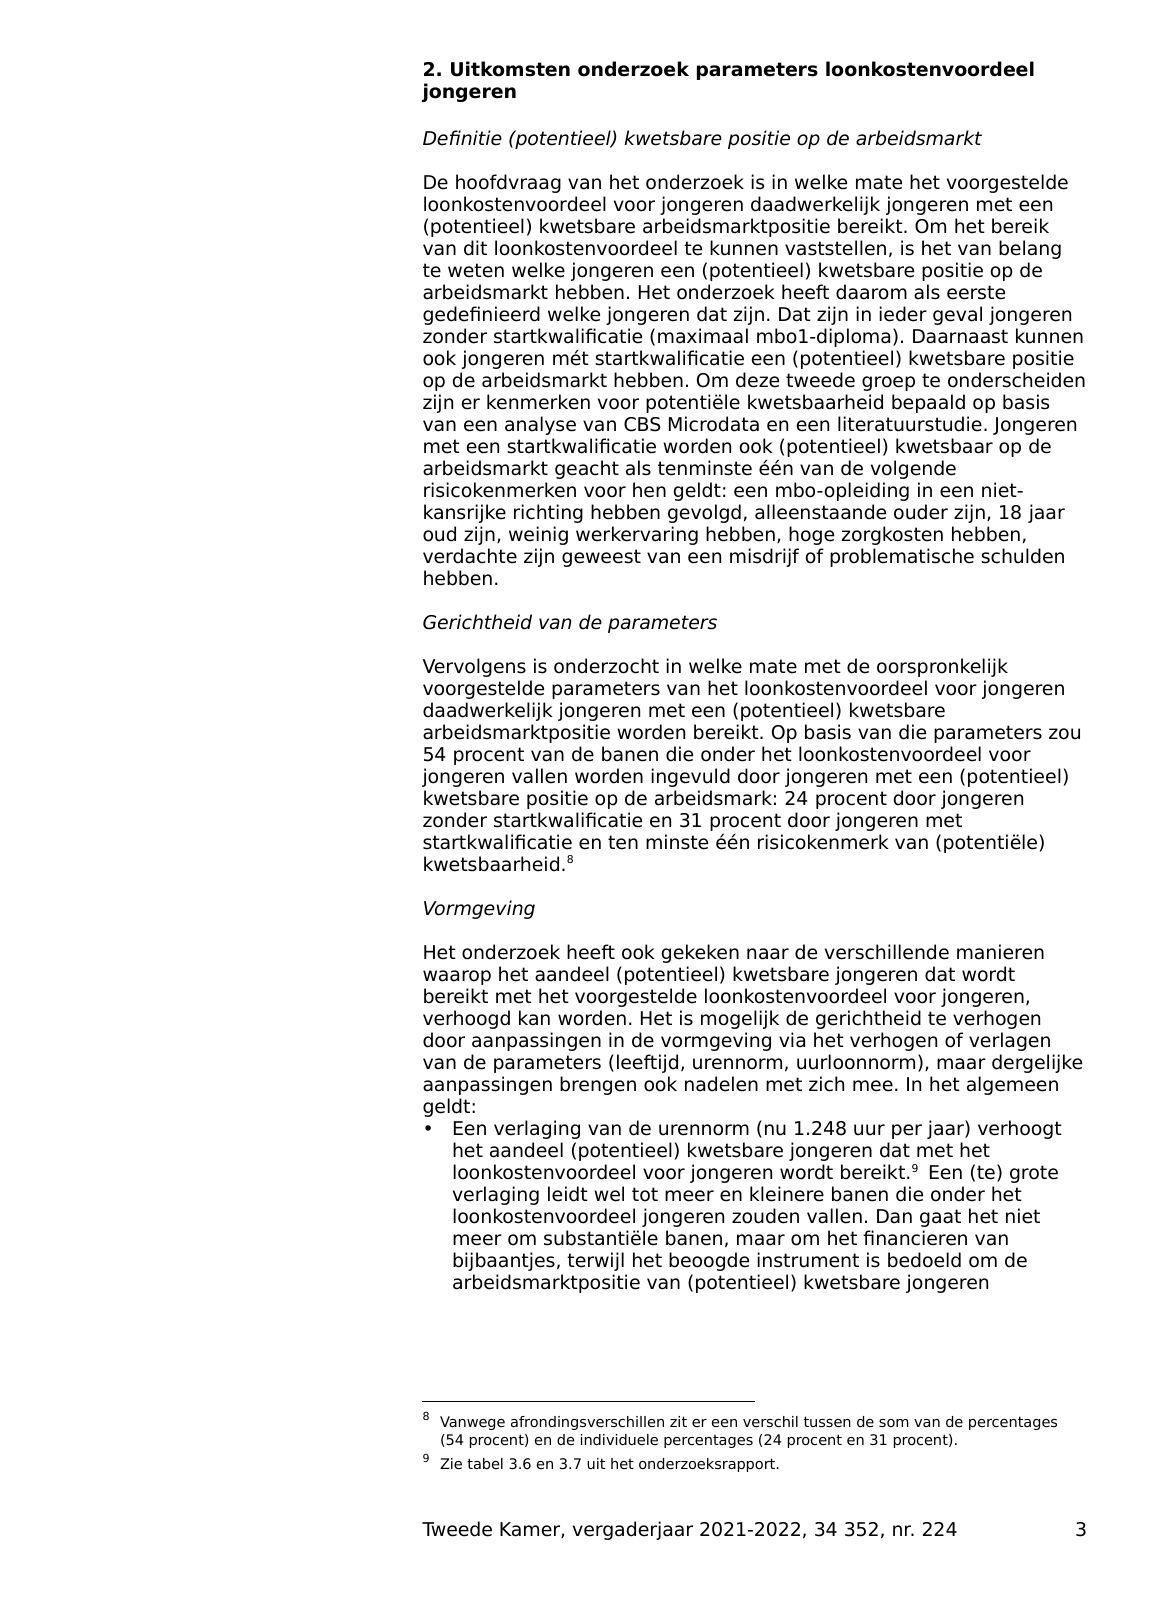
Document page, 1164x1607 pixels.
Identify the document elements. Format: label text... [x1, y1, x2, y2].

text Vanwege afrondingsverschillen zit er een verschil tussen de som van de percentages (54 procent) en de individuele percentages (24 procent en 31 procent). [422, 1410, 1087, 1449]
text • Een verlaging van de urennorm (nu 1.248 uur per jaar) verhoogt het aandeel (potentieel) kwetsbare jongeren dat met het loonkostenvoordeel voor jongeren wordt bereikt. Een (te) grote verlaging leidt wel tot meer en kleinere banen die onder het loonkostenvoordeel jongeren zouden vallen. Dan gaat het niet meer om substantiële banen, maar om het financieren van bijbaantjes, terwijl het beoogde instrument is bedoeld om de arbeidsmarktpositie van (potentieel) kwetsbare jongeren [422, 1118, 1087, 1294]
subtitle Definitie (potentieel) kwetsbare positie op de arbeidsmarkt [422, 128, 1087, 150]
subtitle Gerichtheid van de parameters [422, 612, 1087, 634]
subtitle Vormgeving [422, 898, 1087, 920]
text De hoofdvraag van het onderzoek is in welke mate het voorgestelde loonkostenvoordeel voor jongeren daadwerkelijk jongeren met een (potentieel) kwetsbare arbeidsmarktpositie bereikt. Om het bereik van dit loonkostenvoordeel te kunnen vaststellen, is het van belang te weten welke jongeren een (potentieel) kwetsbare positie op de arbeidsmarkt hebben. Het onderzoek heeft daarom als eerste gedefinieerd welke jongeren dat zijn. Dat zijn in ieder geval jongeren zonder startkwalificatie (maximaal mbo1-diploma). Daarnaast kunnen ook jongeren mét startkwalificatie een (potentieel) kwetsbare positie op de arbeidsmarkt hebben. Om deze tweede groep te onderscheiden zijn er kenmerken voor potentiële kwetsbaarheid bepaald op basis van een analyse van CBS Microdata en een literatuurstudie. Jongeren met een startkwalificatie worden ook (potentieel) kwetsbaar op de arbeidsmarkt geacht als tenminste één van de volgende risicokenmerken voor hen geldt: een mbo-opleiding in een niet-kansrijke richting hebben gevolgd, alleenstaande ouder zijn, 18 jaar oud zijn, weinig werkervaring hebben, hoge zorgkosten hebben, verdachte zijn geweest van een misdrijf of problematische schulden hebben. [422, 172, 1087, 590]
text Zie tabel 3.6 en 3.7 uit het onderzoeksrapport. [422, 1452, 1087, 1474]
text Vervolgens is onderzocht in welke mate met de oorspronkelijk voorgestelde parameters van het loonkostenvoordeel voor jongeren daadwerkelijk jongeren met een (potentieel) kwetsbare arbeidsmarktpositie worden bereikt. Op basis van die parameters zou 54 procent van de banen die onder het loonkostenvoordeel voor jongeren vallen worden ingevuld door jongeren met een (potentieel) kwetsbare positie op de arbeidsmark: 24 procent door jongeren zonder startkwalificatie en 31 procent door jongeren met startkwalificatie en ten minste één risicokenmerk van (potentiële) kwetsbaarheid. [422, 656, 1087, 876]
subtitle 2. Uitkomsten onderzoek parameters loonkostenvoordeel jongeren [422, 59, 1087, 103]
text Het onderzoek heeft ook gekeken naar de verschillende manieren waarop het aandeel (potentieel) kwetsbare jongeren dat wordt bereikt met het voorgestelde loonkostenvoordeel voor jongeren, verhoogd kan worden. Het is mogelijk de gerichtheid te verhogen door aanpassingen in de vormgeving via het verhogen of verlagen van de parameters (leeftijd, urennorm, uurloonnorm), maar dergelijke aanpassingen brengen ook nadelen met zich mee. In het algemeen geldt: [422, 942, 1087, 1118]
